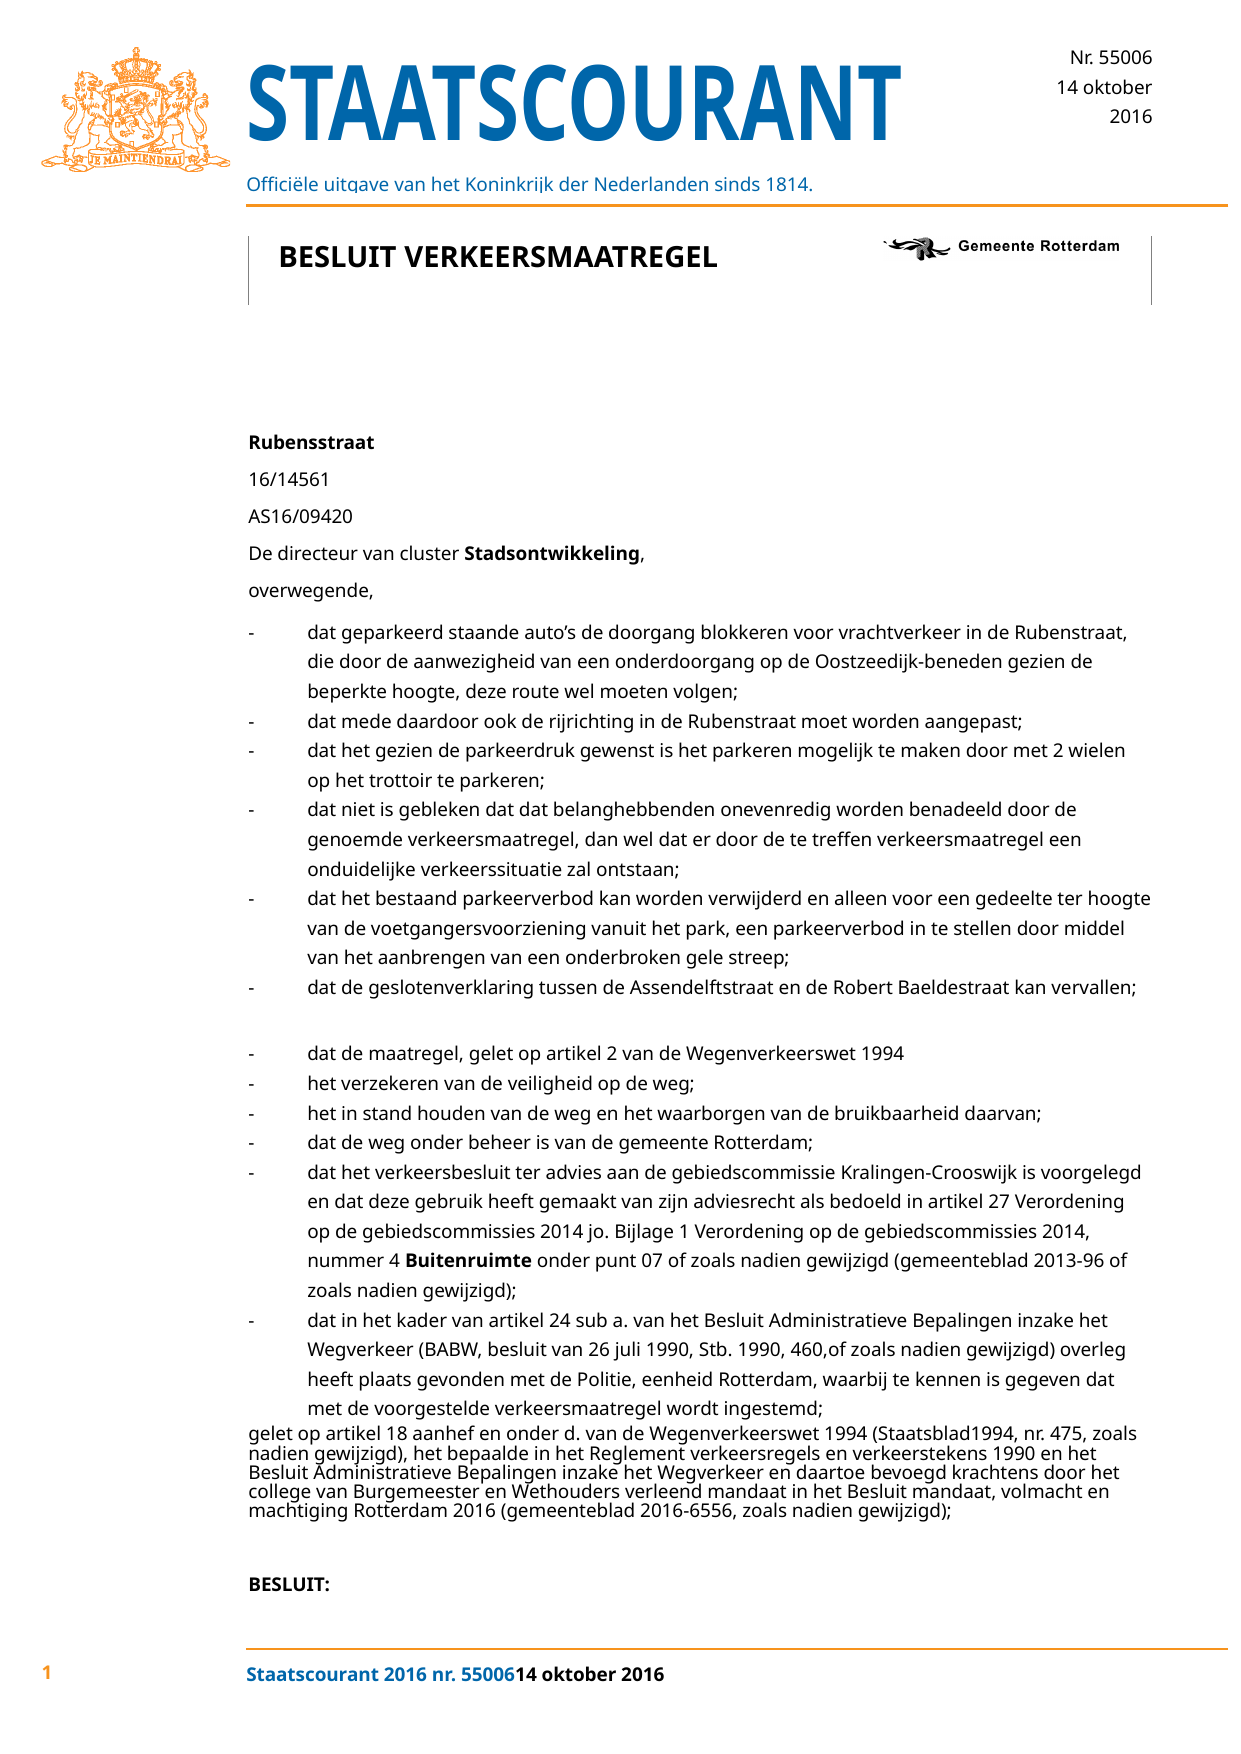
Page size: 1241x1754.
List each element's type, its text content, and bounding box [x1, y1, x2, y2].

text BESLUIT: [248, 1576, 1152, 1596]
table_header BESLUIT VERKEERSMAATREGEL [249, 236, 850, 305]
list dat de maatregel, gelet op artikel 2 van de Wegenverkeerswet 1994 [248, 1041, 1152, 1066]
list dat in het kader van artikel 24 sub a. van het Besluit Administratieve Bepalingen inzake het Wegverkeer (BABW, besluit van 26 juli 1990, Stb. 1990, 460,of zoals nadien gewijzigd) overleg heeft plaats gevonden met de Politie, eenheid Rotterdam, waarbij te kennen is gegeven dat met de voorgestelde verkeersmaatregel wordt ingestemd; [248, 1307, 1152, 1421]
text Rubensstraat [248, 434, 1152, 453]
text De directeur van cluster Stadsontwikkeling, [248, 545, 1152, 564]
list dat het bestaand parkeerverbod kan worden verwijderd en alleen voor een gedeelte ter hoogte van de voetgangersvoorziening vanuit het park, een parkeerverbod in te stellen door middel van het aanbrengen van een onderbroken gele streep; [248, 885, 1152, 970]
list dat de geslotenverklaring tussen de Assendelftstraat en de Robert Baeldestraat kan vervallen; [248, 974, 1152, 1000]
list het in stand houden van de weg en het waarborgen van de bruikbaarheid daarvan; [248, 1100, 1152, 1126]
text AS16/09420 [248, 508, 1152, 527]
list dat het gezien de parkeerdruk gewenst is het parkeren mogelijk te maken door met 2 wielen op het trottoir te parkeren; [248, 737, 1152, 793]
text gelet op artikel 18 aanhef en onder d. van de Wegenverkeerswet 1994 (Staatsblad1994, nr. 475, zoals nadien gewijzigd), het bepaalde in het Reglement verkeersregels en verkeerstekens 1990 en het Besluit Administratieve Bepalingen inzake het Wegverkeer en daartoe bevoegd krachtens door het college van Burgemeester en Wethouders verleend mandaat in het Besluit mandaat, volmacht en machtiging Rotterdam 2016 (gemeenteblad 2016-6556, zoals nadien gewijzigd); [248, 1425, 1152, 1522]
list dat de weg onder beheer is van de gemeente Rotterdam; [248, 1129, 1152, 1155]
list dat het verkeersbesluit ter advies aan de gebiedscommissie Kralingen-Crooswijk is voorgelegd en dat deze gebruik heeft gemaakt van zijn adviesrecht als bedoeld in artikel 27 Verordening op de gebiedscommissies 2014 jo. Bijlage 1 Verordening op de gebiedscommissies 2014, nummer 4 Buitenruimte onder punt 07 of zoals nadien gewijzigd (gemeenteblad 2013-96 of zoals nadien gewijzigd); [248, 1159, 1152, 1303]
picture [882, 236, 1119, 261]
list het verzekeren van de veiligheid op de weg; [248, 1070, 1152, 1096]
text 16/14561 [248, 471, 1152, 490]
table_header [850, 236, 1151, 305]
list dat mede daardoor ook de rijrichting in de Rubenstraat moet worden aangepast; [248, 708, 1152, 733]
picture [41, 47, 231, 172]
list dat niet is gebleken dat dat belanghebbenden onevenredig worden benadeeld door de genoemde verkeersmaatregel, dan wel dat er door de te treffen verkeersmaatregel een onduidelijke verkeerssituatie zal ontstaan; [248, 797, 1152, 881]
text overwegende, [248, 582, 1152, 601]
list dat geparkeerd staande auto’s de doorgang blokkeren voor vrachtverkeer in de Rubenstraat, die door de aanwezigheid van een onderdoorgang op de Oostzeedijk-beneden gezien de beperkte hoogte, deze route wel moeten volgen; [248, 619, 1152, 704]
